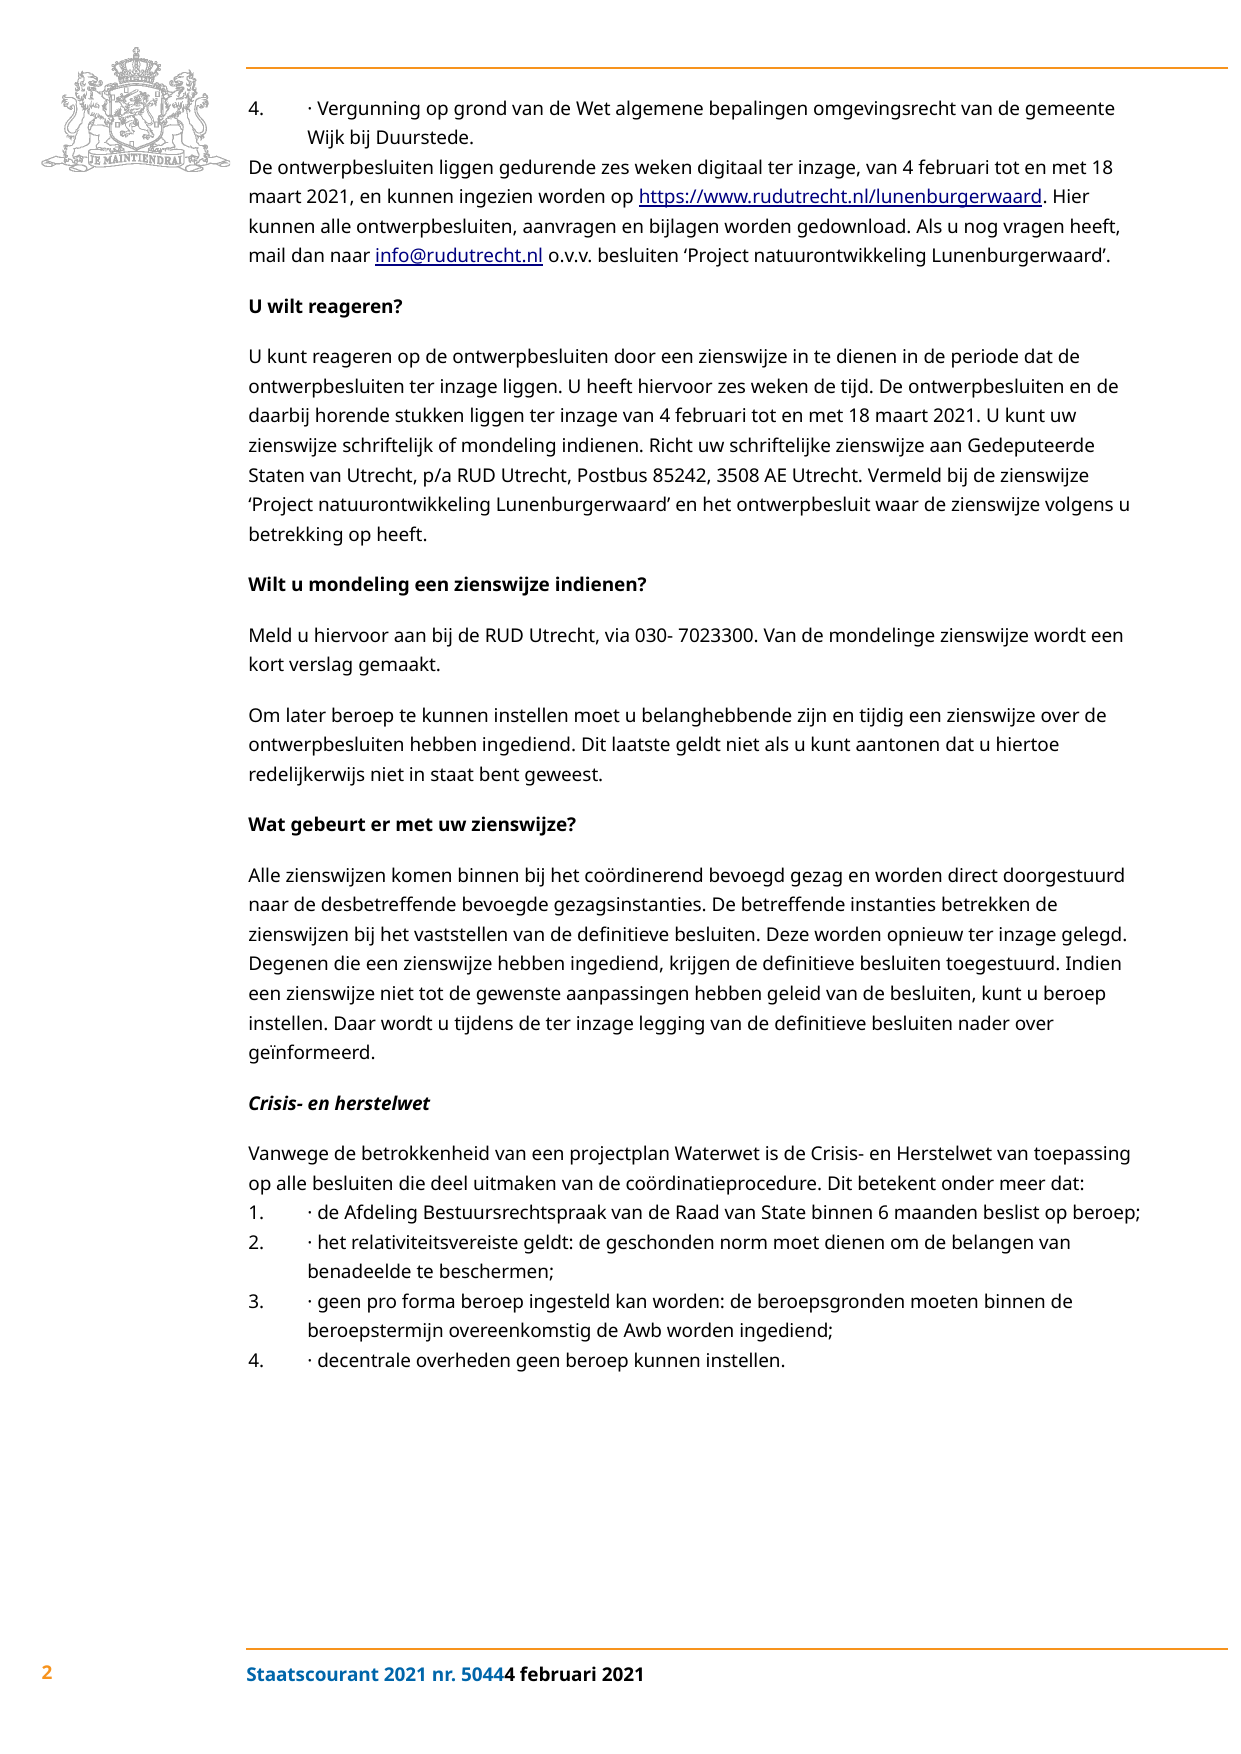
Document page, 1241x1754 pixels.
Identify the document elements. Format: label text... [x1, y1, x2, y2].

text Om later beroep te kunnen instellen moet u belanghebbende zijn en tijdig een zienswijze over de ontwerp­besluiten hebben ingediend. Dit laatste geldt niet als u kunt aantonen dat u hiertoe redelijker­wijs niet in staat bent geweest. [248, 702, 1152, 787]
list · het relativiteitsvereiste geldt: de geschonden norm moet dienen om de belangen van benadeelde te beschermen; [248, 1229, 1152, 1284]
list · de Afdeling Bestuursrechtspraak van de Raad van State binnen 6 maanden beslist op beroep; [248, 1199, 1152, 1225]
list · Vergunning op grond van de Wet algemene bepalingen omgevingsrecht van de gemeente Wijk bij Duurstede. [248, 95, 1152, 150]
text Vanwege de betrokkenheid van een projectplan Waterwet is de Crisis- en Herstelwet van toepassing op alle besluiten die deel uitmaken van de coördinatieprocedure. Dit betekent onder meer dat: [248, 1140, 1152, 1196]
text U kunt reageren op de ontwerpbesluiten door een zienswijze in te dienen in de periode dat de ontwerpbesluiten ter inzage liggen. U heeft hiervoor zes weken de tijd. De ontwerpbesluiten en de daarbij horende stukken liggen ter inzage van 4 februari tot en met 18 maart 2021. U kunt uw zienswijze schriftelijk of mondeling indienen. Richt uw schriftelijke zienswijze aan Gedeputeerde Staten van Utrecht, p/a RUD Utrecht, Postbus 85242, 3508 AE Utrecht. Vermeld bij de zienswijze ‘Project natuurontwikkeling Lunenburgerwaard’ en het ontwerpbesluit waar de zienswijze volgens u betrekking op heeft. [248, 343, 1152, 547]
text Wat gebeurt er met uw zienswijze? [248, 811, 1152, 837]
text U wilt reageren? [248, 293, 1152, 319]
list · geen pro forma beroep ingesteld kan worden: de beroepsgronden moeten binnen de beroepstermijn overeenkomstig de Awb worden ingediend; [248, 1288, 1152, 1343]
list · decentrale overheden geen beroep kunnen instellen. [248, 1347, 1152, 1373]
text De ontwerpbesluiten liggen gedurende zes weken digitaal ter inzage, van 4 februari tot en met 18 maart 2021, en kunnen ingezien worden op https://www.rudutrecht.nl/lunenburgerwaard. Hier kunnen alle ontwerpbesluiten, aanvragen en bijlagen worden gedownload. Als u nog vragen heeft, mail dan naar info@rudutrecht.nl o.v.v. besluiten ‘Project natuurontwikkeling Lunenburgerwaard’. [248, 154, 1152, 268]
picture [41, 47, 231, 172]
text Alle zienswijzen komen binnen bij het coördinerend bevoegd gezag en worden direct doorgestuurd naar de desbetreffende bevoegde gezagsinstanties. De betreffende instanties betrekken de zienswijzen bij het vaststellen van de definitieve besluiten. Deze worden opnieuw ter inzage gelegd. Degenen die een zienswijze hebben ingediend, krijgen de definitieve besluiten toegestuurd. Indien een zienswijze niet tot de gewenste aanpassingen hebben geleid van de besluiten, kunt u beroep instellen. Daar wordt u tijdens de ter inzage legging van de definitieve besluiten nader over geïnformeerd. [248, 862, 1152, 1065]
text Wilt u mondeling een zienswijze indienen? [248, 571, 1152, 597]
text Meld u hiervoor aan bij de RUD Utrecht, via 030- 7023300. Van de mondelinge zienswijze wordt een kort verslag gemaakt. [248, 622, 1152, 677]
text Crisis- en herstelwet [248, 1090, 1152, 1116]
